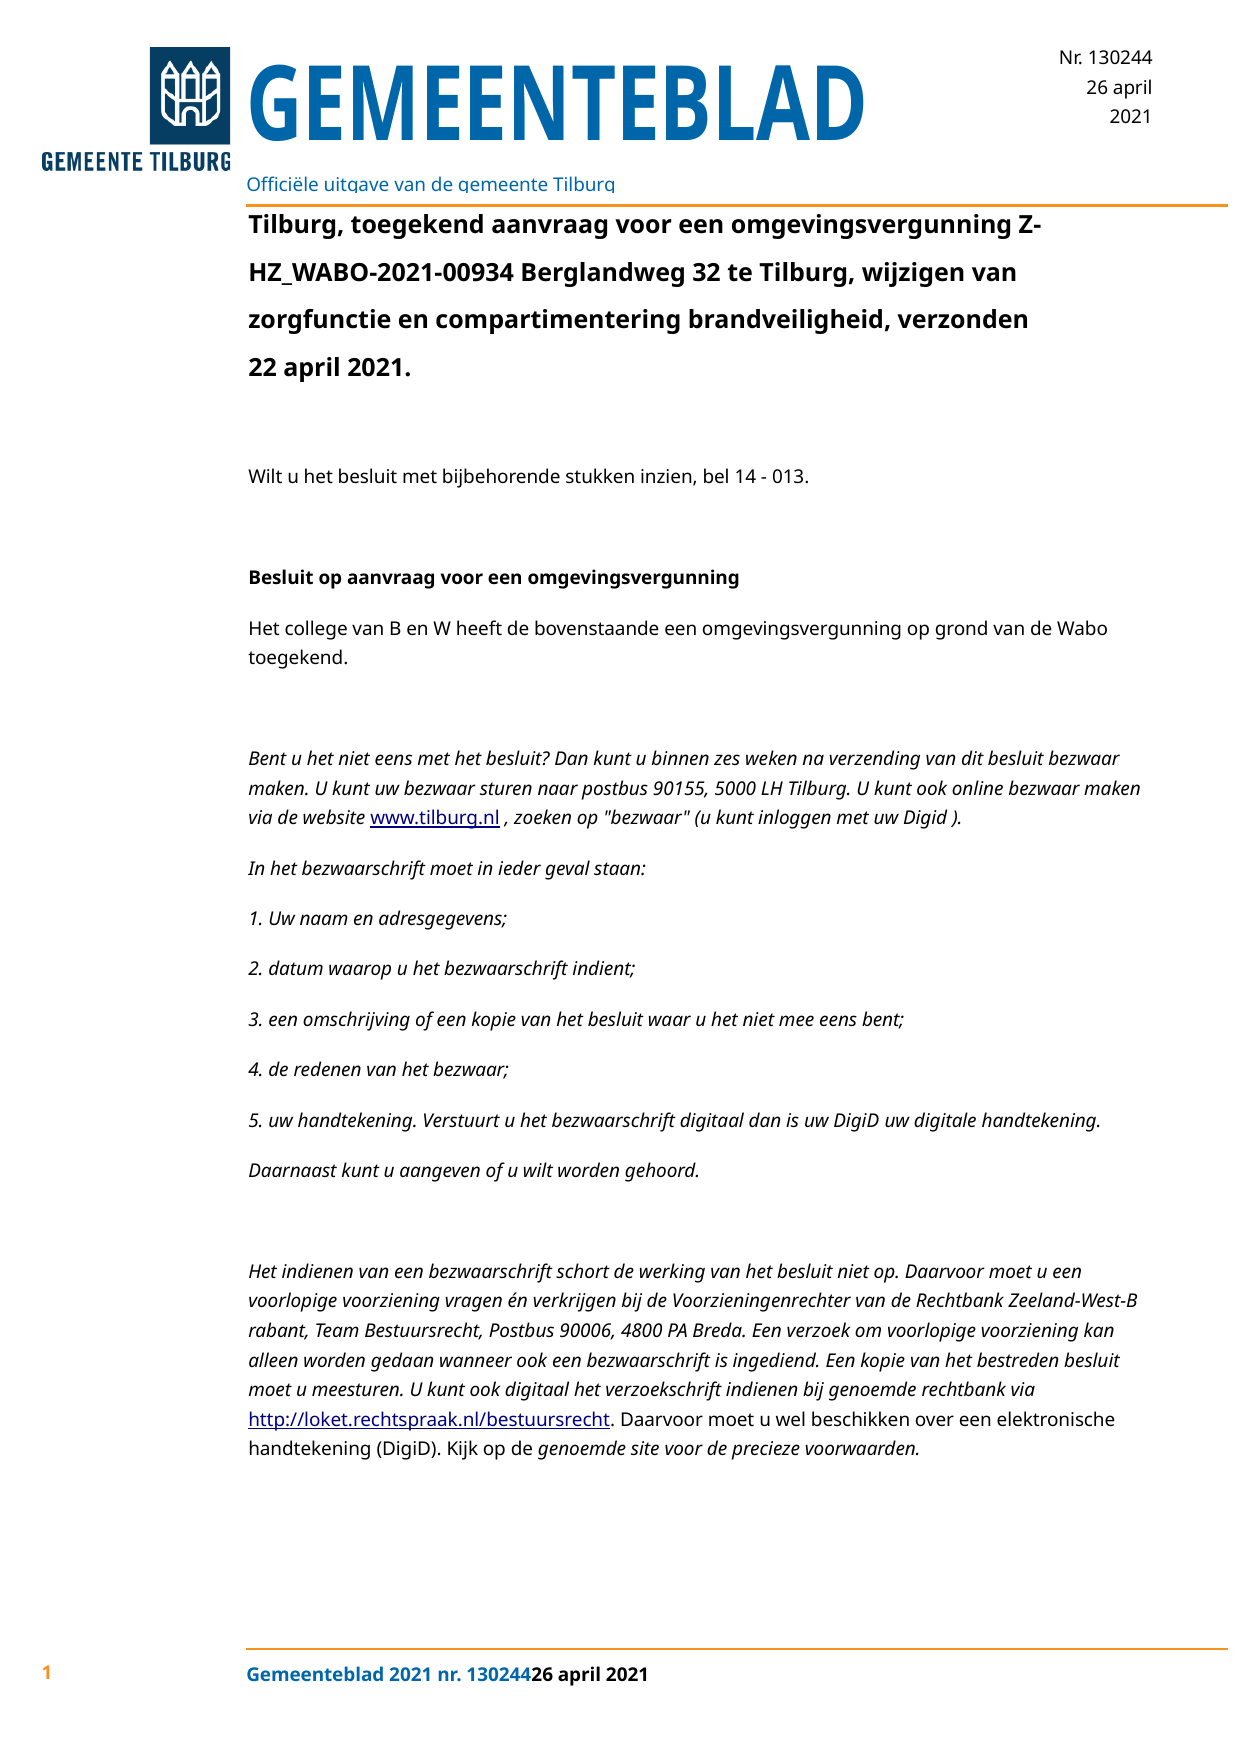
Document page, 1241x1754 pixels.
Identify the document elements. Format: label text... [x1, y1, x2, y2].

text In het bezwaarschrift moet in ieder geval staan: [248, 855, 1152, 881]
picture [41, 47, 231, 172]
text Besluit op aanvraag voor een omgevingsvergunning [248, 564, 1152, 590]
text 2. datum waarop u het bezwaarschrift indient; [248, 956, 1152, 981]
text 1. Uw naam en adresgegevens; [248, 905, 1152, 931]
text Het college van B en W heeft de bovenstaande een omgevingsvergunning op grond van de Wabo toegekend. [248, 615, 1152, 670]
text Bent u het niet eens met het besluit? Dan kunt u binnen zes weken na verzending van dit besluit bezwaar maken. U kunt uw bezwaar sturen naar postbus 90155, 5000 LH Tilburg. U kunt ook online bezwaar maken via de website www.tilburg.nl , zoeken op "bezwaar" (u kunt inloggen met uw Digid ). [248, 745, 1152, 830]
text Het indienen van een bezwaarschrift schort de werking van het besluit niet op. Daarvoor moet u een voorlopige voorziening vragen én verkrijgen bij de Voorzieningenrechter van de Rechtbank Zeeland-West-B rabant, Team Bestuursrecht, Postbus 90006, 4800 PA Breda. Een verzoek om voorlopige voorziening kan alleen worden gedaan wanneer ook een bezwaarschrift is ingediend. Een kopie van het bestreden besluit moet u meesturen. U kunt ook digitaal het verzoekschrift indienen bij genoemde rechtbank via http://loket.rechtspraak.nl/bestuursrecht. Daarvoor moet u wel beschikken over een elektronische handtekening (DigiD). Kijk op de genoemde site voor de precieze voorwaarden. [248, 1258, 1152, 1461]
text 4. de redenen van het bezwaar; [248, 1056, 1152, 1082]
text Wilt u het besluit met bijbehorende stukken inzien, bel 14 - 013. [248, 463, 1152, 489]
text Daarnaast kunt u aangeven of u wilt worden gehoord. [248, 1157, 1152, 1183]
text Tilburg, toegekend aanvraag voor een omgevingsvergunning Z-HZ_WABO-2021-00934 Berglandweg 32 te Tilburg, wijzigen van zorgfunctie en compartimentering brandveiligheid, verzonden 22 april 2021. [248, 207, 1152, 384]
text 5. uw handtekening. Verstuurt u het bezwaarschrift digitaal dan is uw DigiD uw digitale handtekening. [248, 1107, 1152, 1133]
text 3. een omschrijving of een kopie van het besluit waar u het niet mee eens bent; [248, 1006, 1152, 1032]
